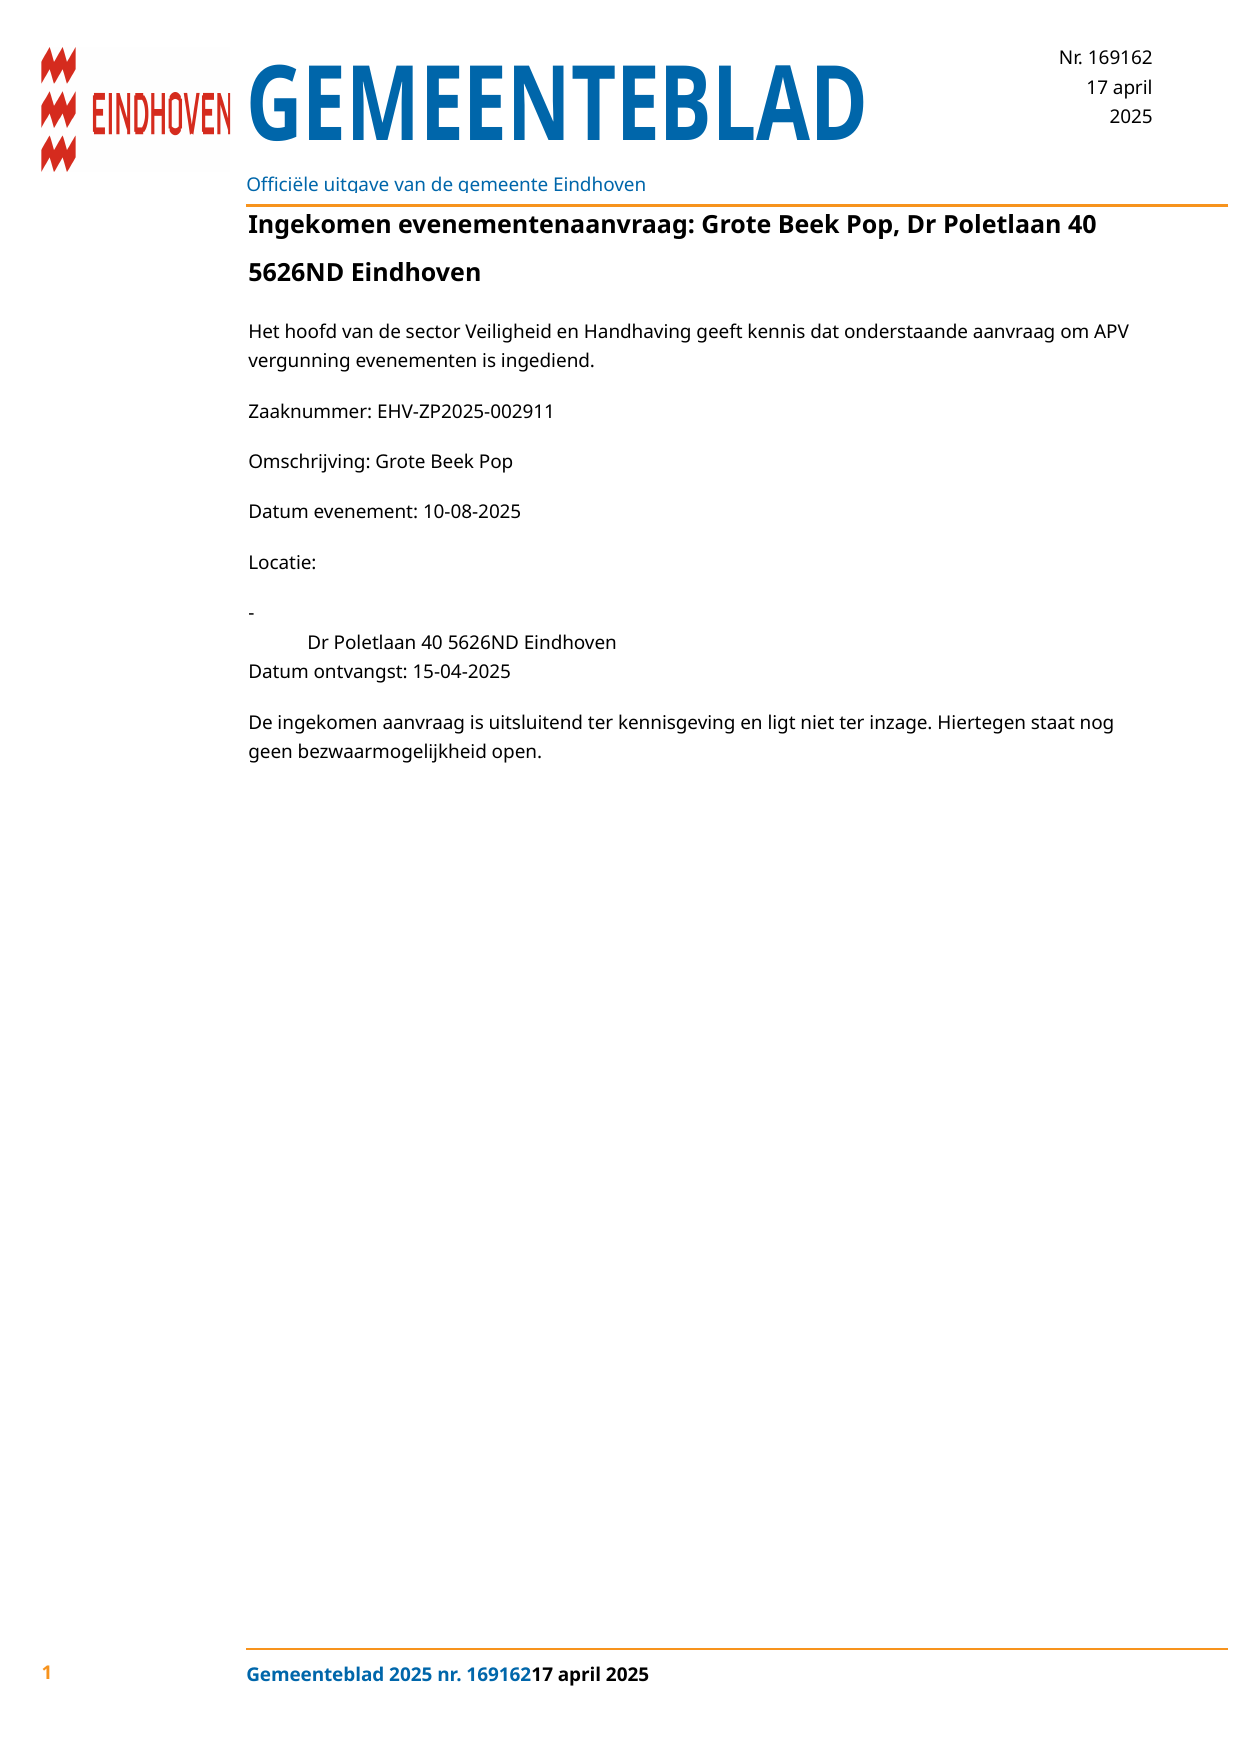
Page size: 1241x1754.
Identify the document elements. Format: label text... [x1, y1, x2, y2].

text Datum ontvangst: 15-04-2025 [248, 659, 1152, 684]
text Ingekomen evenementenaanvraag: Grote Beek Pop, Dr Poletlaan 40 5626ND Eindhoven [248, 207, 1152, 288]
text Datum evenement: 10-08-2025 [248, 499, 1152, 524]
text Omschrijving: Grote Beek Pop [248, 448, 1152, 474]
list Dr Poletlaan 40 5626ND Eindhoven [248, 629, 1152, 655]
text Locatie: [248, 549, 1152, 575]
text De ingekomen aanvraag is uitsluitend ter kennisgeving en ligt niet ter inzage. Hiertegen staat nog geen bezwaarmogelijkheid open. [248, 709, 1152, 764]
text Het hoofd van de sector Veiligheid en Handhaving geeft kennis dat onderstaande aanvraag om APV vergunning evenementen is ingediend. [248, 318, 1152, 373]
text Zaaknummer: EHV-ZP2025-002911 [248, 398, 1152, 424]
picture [41, 47, 231, 172]
